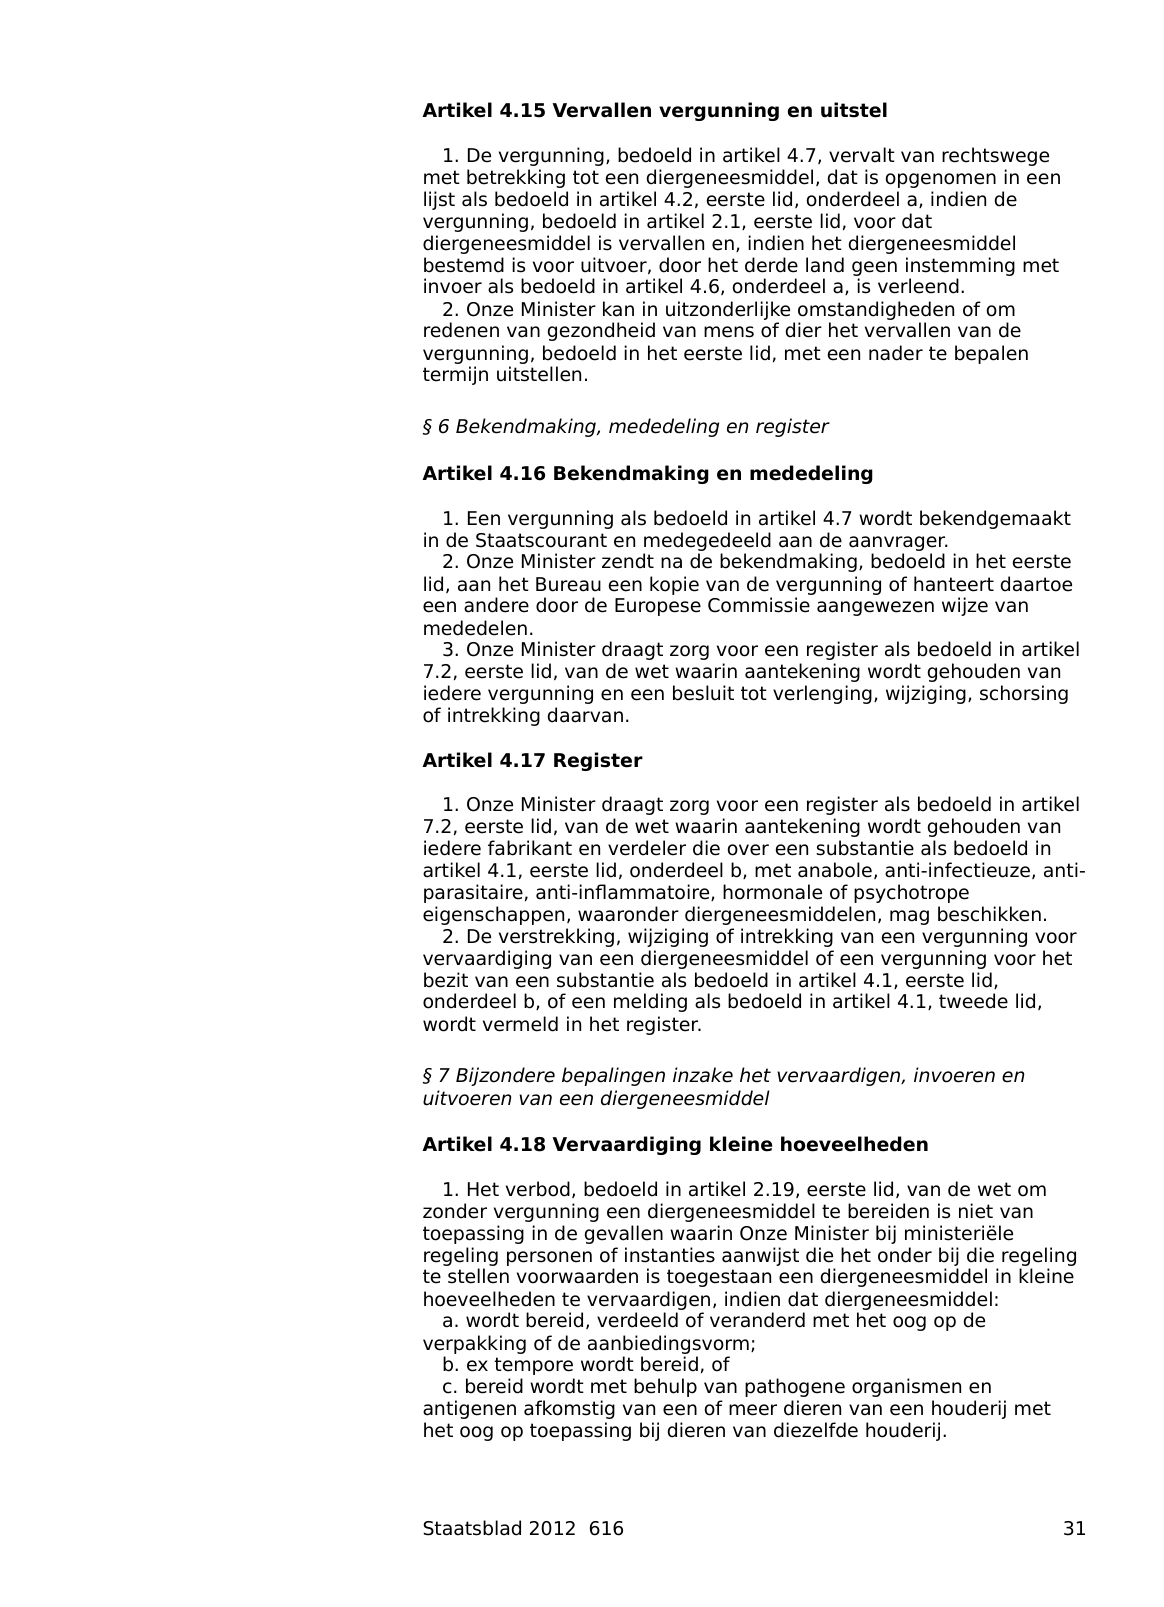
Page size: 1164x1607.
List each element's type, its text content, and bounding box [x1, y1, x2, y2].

subtitle Artikel 4.18 Vervaardiging kleine hoeveelheden [422, 1134, 1087, 1156]
subtitle Artikel 4.15 Vervallen vergunning en uitstel [422, 100, 1087, 122]
text 1. Onze Minister draagt zorg voor een register als bedoeld in artikel 7.2, eerste lid, van de wet waarin aantekening wordt gehouden van iedere fabrikant en verdeler die over een substantie als bedoeld in artikel 4.1, eerste lid, onderdeel b, met anabole, anti-infectieuze, anti-parasitaire, anti-inflammatoire, hormonale of psychotrope eigenschappen, waaronder diergeneesmiddelen, mag beschikken. [422, 794, 1087, 926]
text c. bereid wordt met behulp van pathogene organismen en antigenen afkomstig van een of meer dieren van een houderij met het oog op toepassing bij dieren van diezelfde houderij. [422, 1376, 1087, 1442]
text 2. Onze Minister zendt na de bekendmaking, bedoeld in het eerste lid, aan het Bureau een kopie van de vergunning of hanteert daartoe een andere door de Europese Commissie aangewezen wijze van mededelen. [422, 551, 1087, 639]
subtitle Artikel 4.16 Bekendmaking en mededeling [422, 463, 1087, 485]
text 1. Een vergunning als bedoeld in artikel 4.7 wordt bekendgemaakt in de Staatscourant en medegedeeld aan de aanvrager. [422, 507, 1087, 551]
text 2. Onze Minister kan in uitzonderlijke omstandigheden of om redenen van gezondheid van mens of dier het vervallen van de vergunning, bedoeld in het eerste lid, met een nader te bepalen termijn uitstellen. [422, 298, 1087, 386]
subtitle § 7 Bijzondere bepalingen inzake het vervaardigen, invoeren en uitvoeren van een diergeneesmiddel [422, 1065, 1087, 1109]
text 3. Onze Minister draagt zorg voor een register als bedoeld in artikel 7.2, eerste lid, van de wet waarin aantekening wordt gehouden van iedere vergunning en een besluit tot verlenging, wijziging, schorsing of intrekking daarvan. [422, 639, 1087, 727]
text 1. De vergunning, bedoeld in artikel 4.7, vervalt van rechtswege met betrekking tot een diergeneesmiddel, dat is opgenomen in een lijst als bedoeld in artikel 4.2, eerste lid, onderdeel a, indien de vergunning, bedoeld in artikel 2.1, eerste lid, voor dat diergeneesmiddel is vervallen en, indien het diergeneesmiddel bestemd is voor uitvoer, door het derde land geen instemming met invoer als bedoeld in artikel 4.6, onderdeel a, is verleend. [422, 144, 1087, 298]
text 2. De verstrekking, wijziging of intrekking van een vergunning voor vervaardiging van een diergeneesmiddel of een vergunning voor het bezit van een substantie als bedoeld in artikel 4.1, eerste lid, onderdeel b, of een melding als bedoeld in artikel 4.1, tweede lid, wordt vermeld in het register. [422, 926, 1087, 1035]
subtitle Artikel 4.17 Register [422, 749, 1087, 771]
text a. wordt bereid, verdeeld of veranderd met het oog op de verpakking of de aanbiedingsvorm; [422, 1310, 1087, 1354]
subtitle § 6 Bekendmaking, mededeling en register [422, 416, 1087, 438]
text b. ex tempore wordt bereid, of [422, 1354, 1087, 1376]
text 1. Het verbod, bedoeld in artikel 2.19, eerste lid, van de wet om zonder vergunning een diergeneesmiddel te bereiden is niet van toepassing in de gevallen waarin Onze Minister bij ministeriële regeling personen of instanties aanwijst die het onder bij die regeling te stellen voorwaarden is toegestaan een diergeneesmiddel in kleine hoeveelheden te vervaardigen, indien dat diergeneesmiddel: [422, 1178, 1087, 1310]
